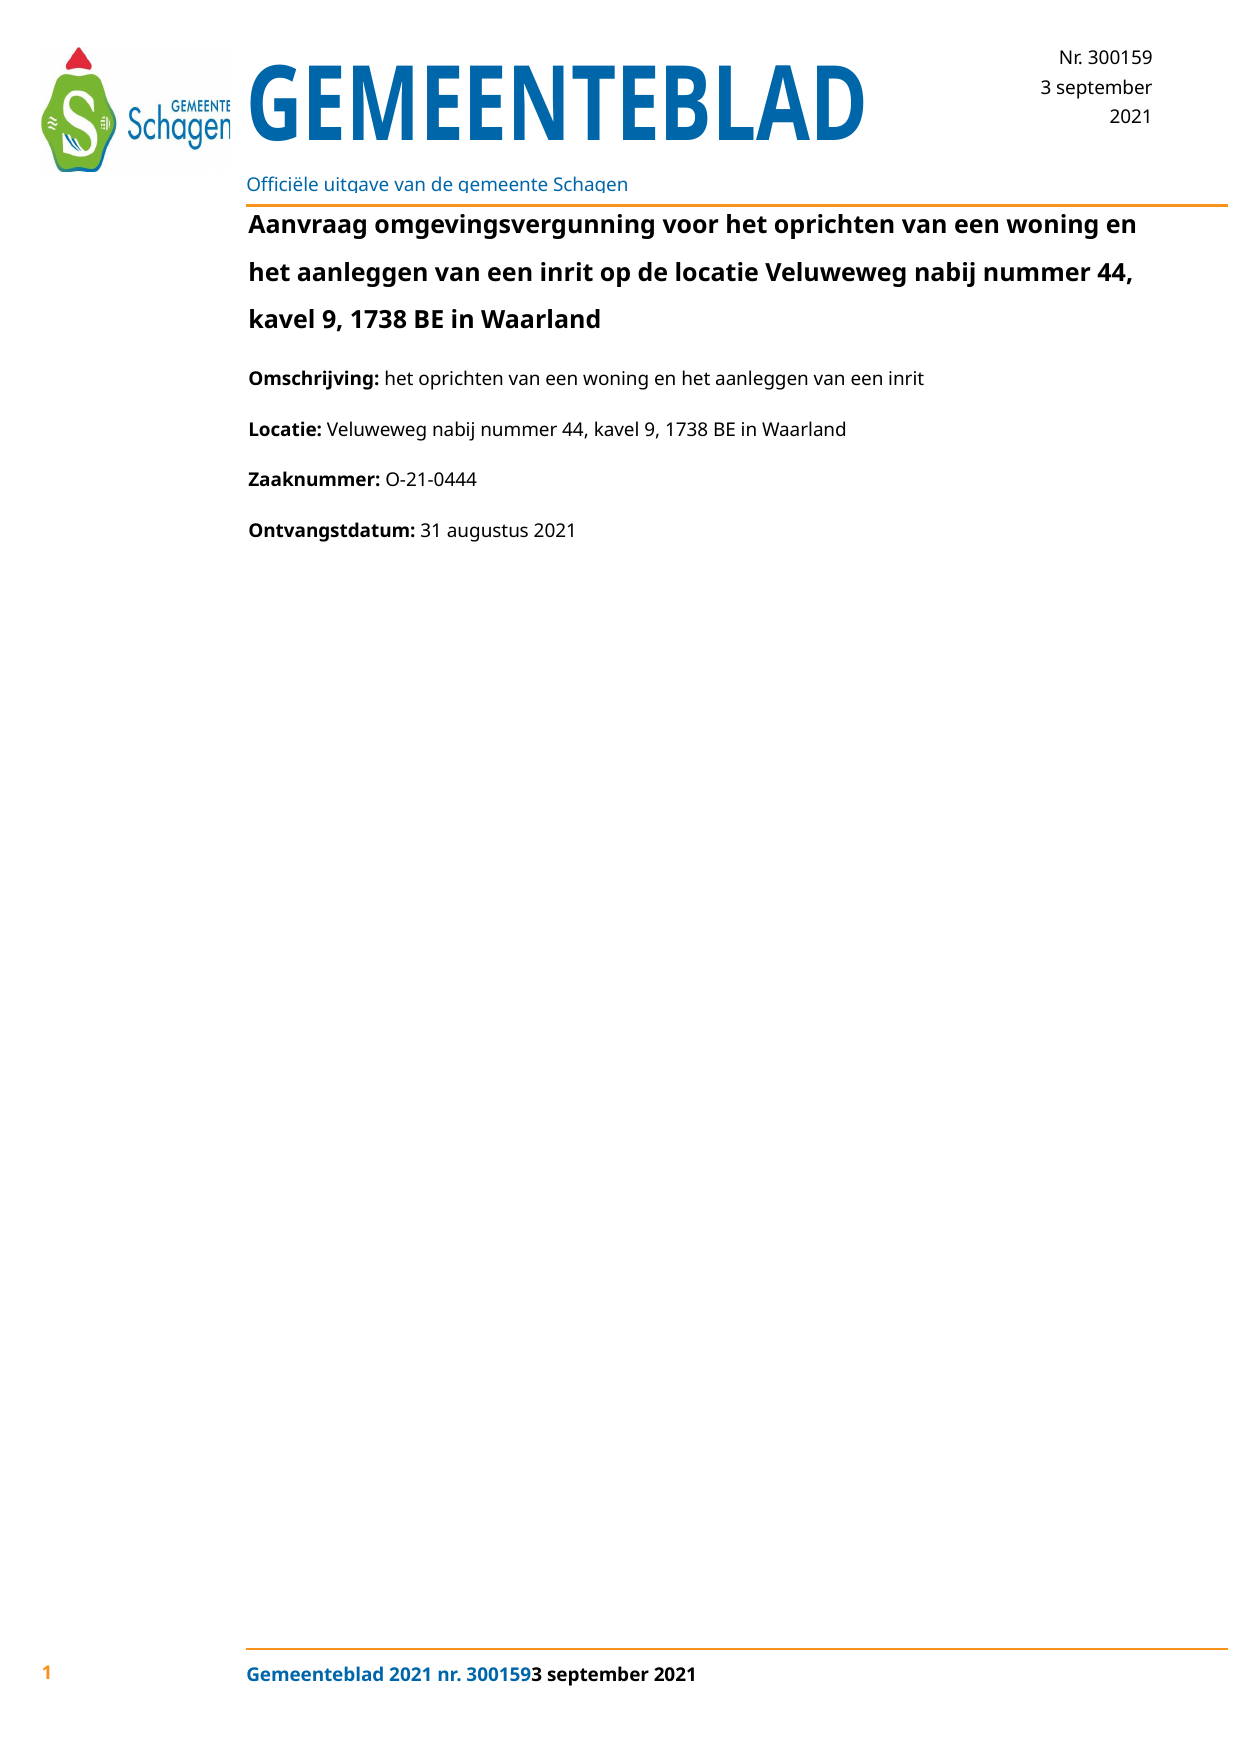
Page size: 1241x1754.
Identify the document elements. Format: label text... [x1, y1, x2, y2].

text Zaaknummer: O-21-0444 [248, 466, 1152, 492]
text Locatie: Veluweweg nabij nummer 44, kavel 9, 1738 BE in Waarland [248, 416, 1152, 442]
picture [41, 47, 231, 172]
text Omschrijving: het oprichten van een woning en het aanleggen van een inrit [248, 366, 1152, 391]
text Aanvraag omgevingsvergunning voor het oprichten van een woning en het aanleggen van een inrit op de locatie Veluweweg nabij nummer 44, kavel 9, 1738 BE in Waarland [248, 207, 1152, 336]
text Ontvangstdatum: 31 augustus 2021 [248, 517, 1152, 542]
